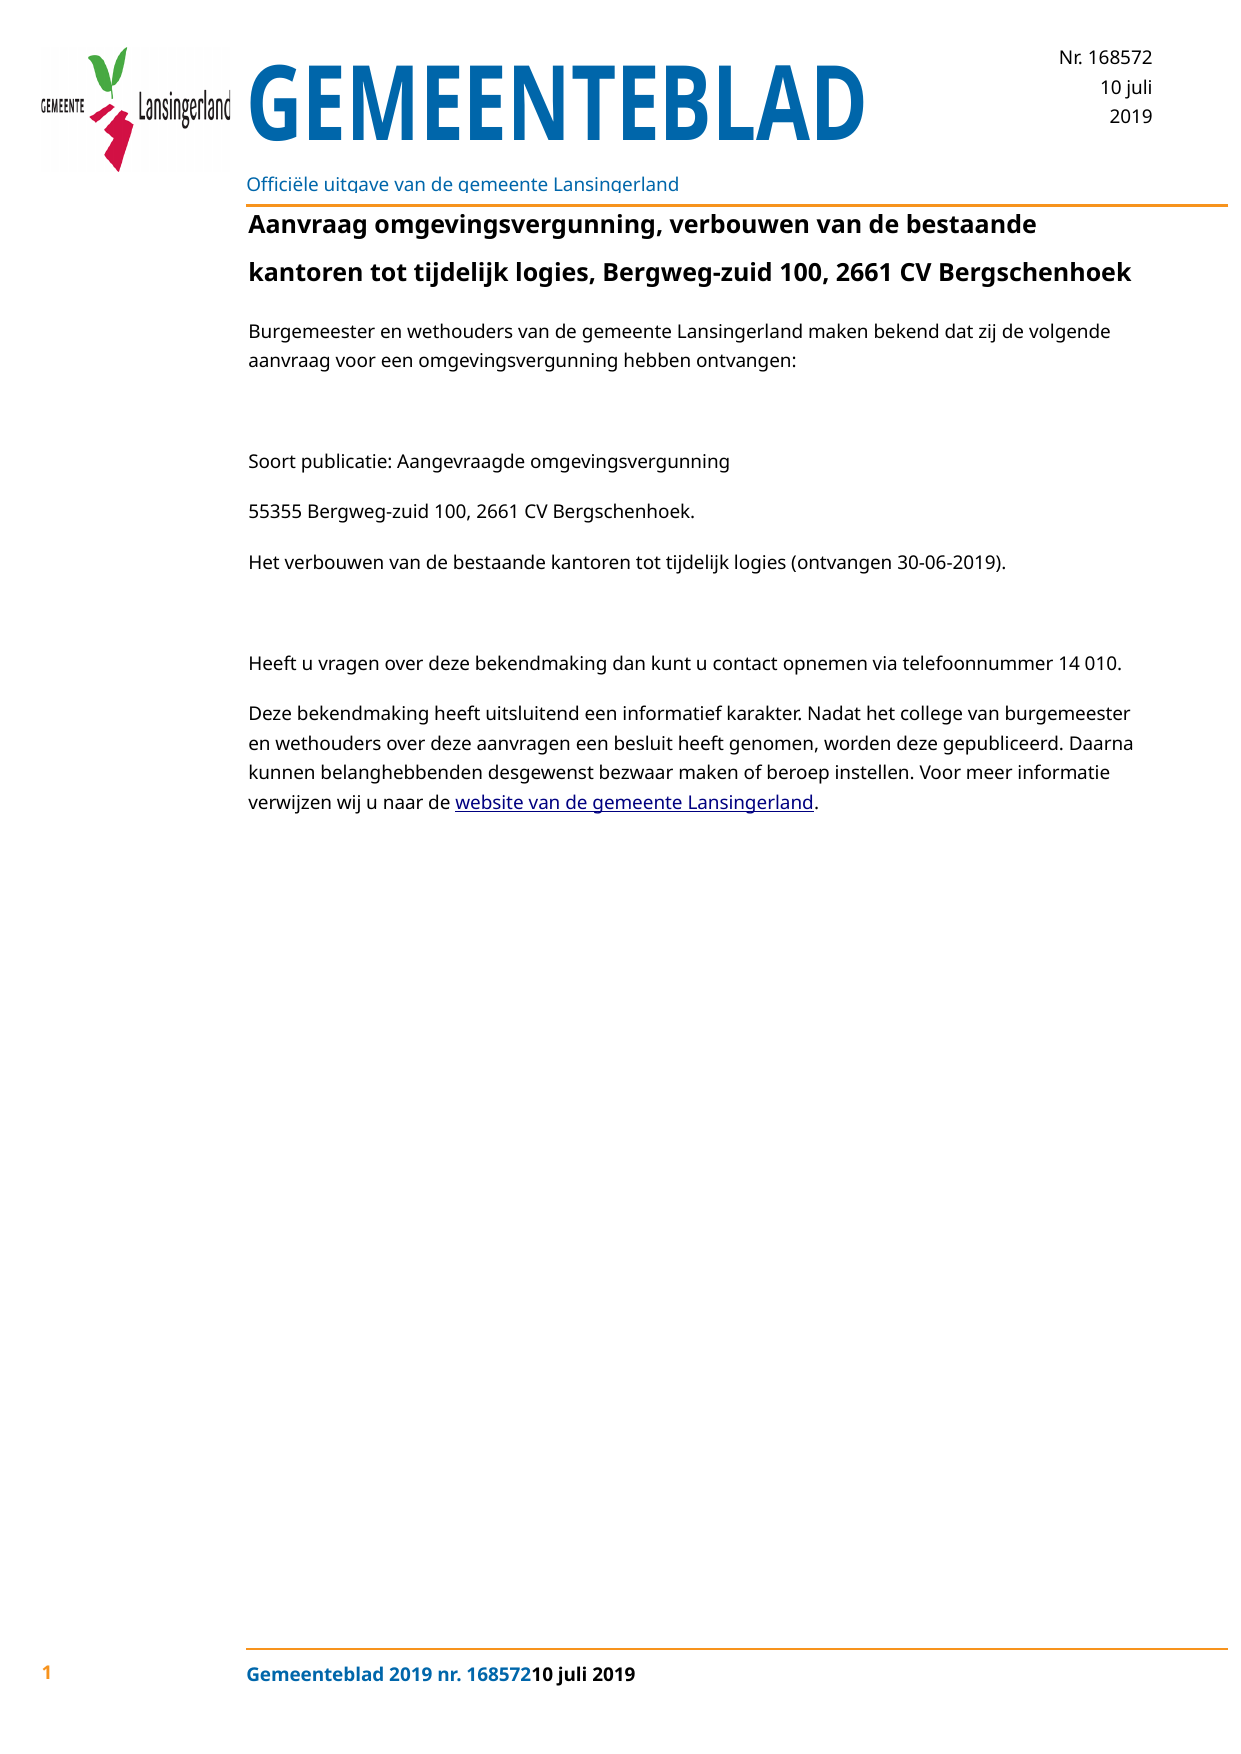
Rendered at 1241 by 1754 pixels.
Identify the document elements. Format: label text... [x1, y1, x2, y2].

text Aanvraag omgevingsvergunning, verbouwen van de bestaande kantoren tot tijdelijk logies, Bergweg-zuid 100, 2661 CV Bergschenhoek [248, 207, 1152, 288]
picture [41, 47, 231, 172]
text Het verbouwen van de bestaande kantoren tot tijdelijk logies (ontvangen 30-06-2019). [248, 549, 1152, 575]
text Deze bekendmaking heeft uitsluitend een informatief karakter. Nadat het college van burgemeester en wethouders over deze aanvragen een besluit heeft genomen, worden deze gepubliceerd. Daarna kunnen belanghebbenden desgewenst bezwaar maken of beroep instellen. Voor meer informatie verwijzen wij u naar de website van de gemeente Lansingerland. [248, 700, 1152, 815]
text Heeft u vragen over deze bekendmaking dan kunt u contact opnemen via telefoonnummer 14 010. [248, 650, 1152, 676]
text Burgemeester en wethouders van de gemeente Lansingerland maken bekend dat zij de volgende aanvraag voor een omgevingsvergunning hebben ontvangen: [248, 318, 1152, 373]
text 55355 Bergweg-zuid 100, 2661 CV Bergschenhoek. [248, 499, 1152, 524]
text Soort publicatie: Aangevraagde omgevingsvergunning [248, 448, 1152, 474]
